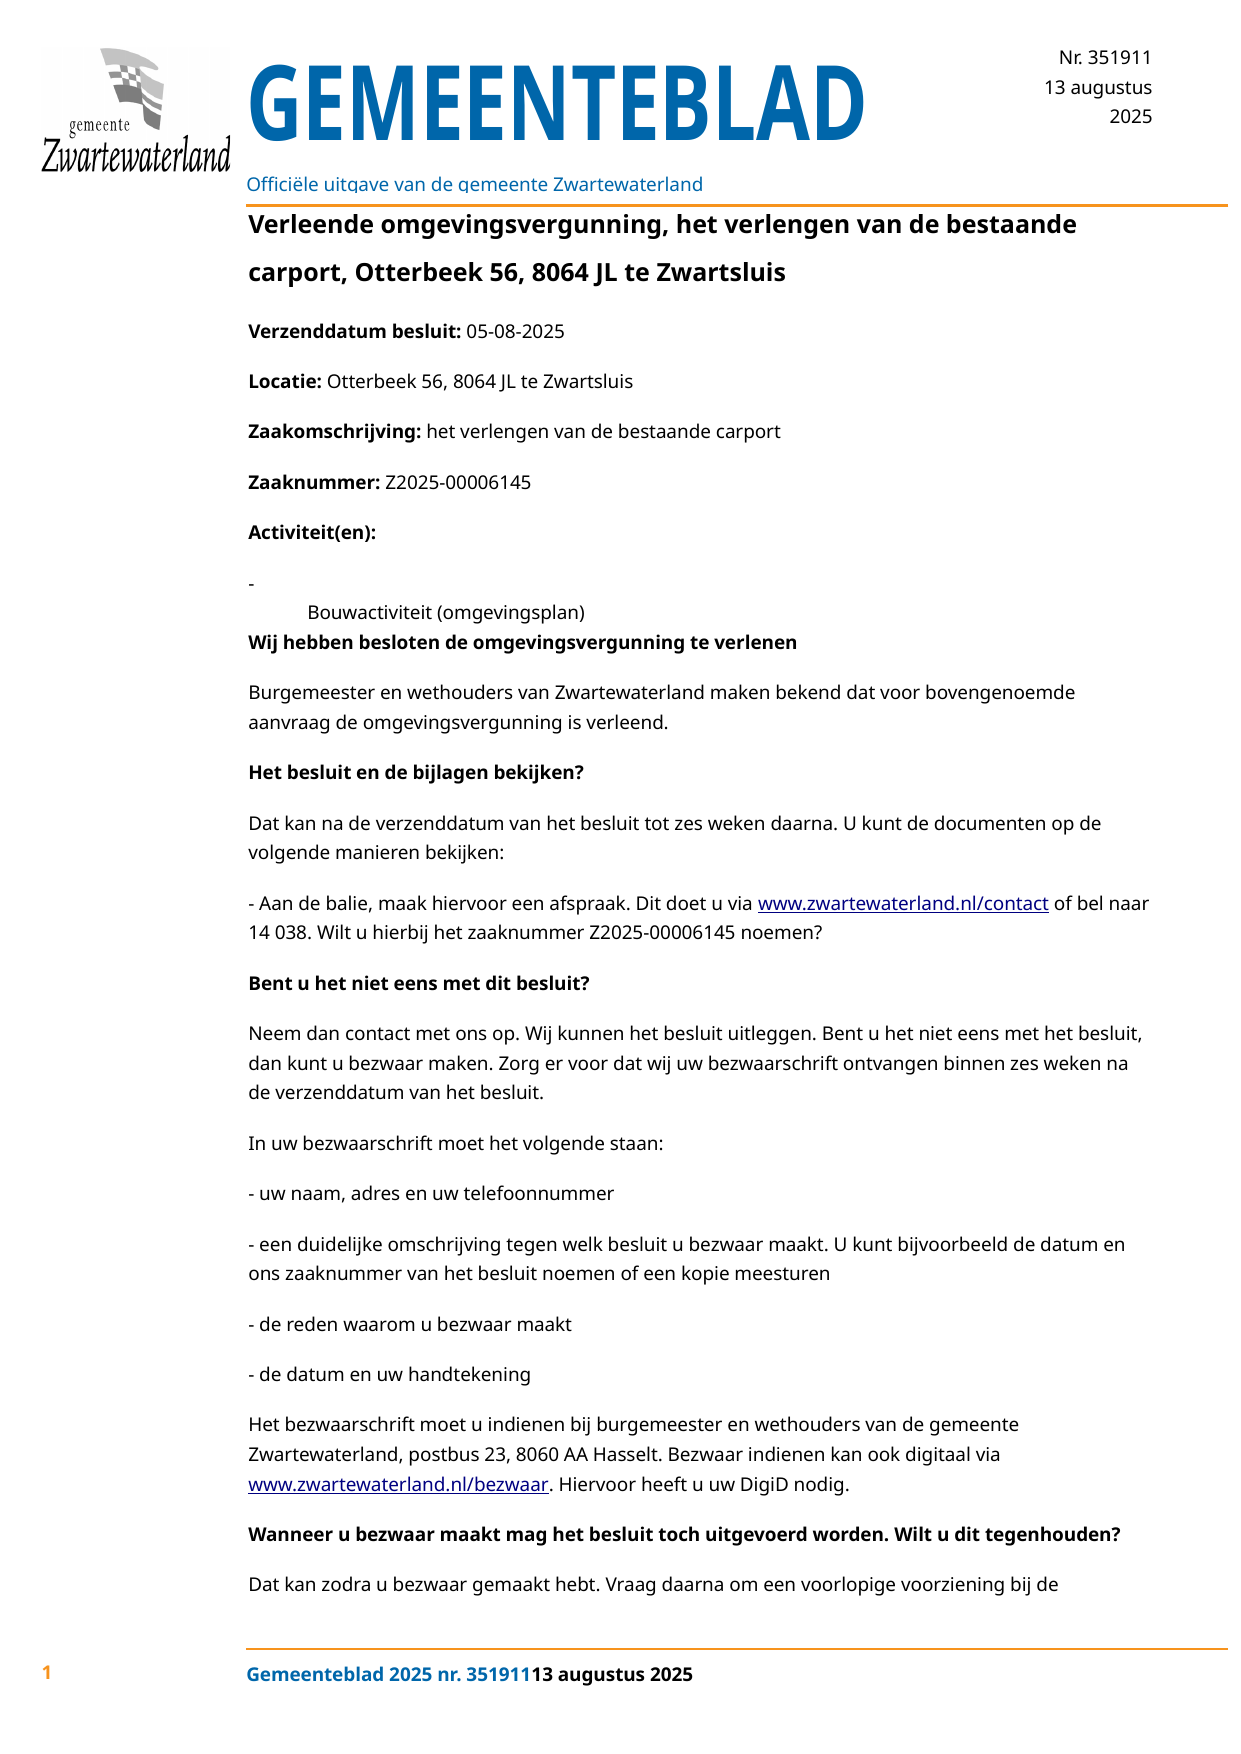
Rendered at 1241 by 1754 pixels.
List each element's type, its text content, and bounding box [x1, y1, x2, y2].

text Verzenddatum besluit: 05-08-2025 [248, 318, 1152, 344]
text Dat kan na de verzenddatum van het besluit tot zes weken daarna. U kunt de documenten op de volgende manieren bekijken: [248, 810, 1152, 865]
text Locatie: Otterbeek 56, 8064 JL te Zwartsluis [248, 368, 1152, 394]
text - uw naam, adres en uw telefoonnummer [248, 1180, 1152, 1206]
text - Aan de balie, maak hiervoor een afspraak. Dit doet u via www.zwartewaterland.nl/contact of bel naar 14 038. Wilt u hierbij het zaaknummer Z2025-00006145 noemen? [248, 890, 1152, 945]
text Bent u het niet eens met dit besluit? [248, 970, 1152, 996]
text Neem dan contact met ons op. Wij kunnen het besluit uitleggen. Bent u het niet eens met het besluit, dan kunt u bezwaar maken. Zorg er voor dat wij uw bezwaarschrift ontvangen binnen zes weken na de verzenddatum van het besluit. [248, 1020, 1152, 1105]
text Dat kan zodra u bezwaar gemaakt hebt. Vraag daarna om een voorlopige voorziening bij de [248, 1572, 1152, 1597]
list Bouwactiviteit (omgevingsplan) [248, 599, 1152, 625]
text - de datum en uw handtekening [248, 1361, 1152, 1387]
text Wij hebben besloten de omgevingsvergunning te verlenen [248, 629, 1152, 655]
text Wanneer u bezwaar maakt mag het besluit toch uitgevoerd worden. Wilt u dit tegenhouden? [248, 1521, 1152, 1547]
text Burgemeester en wethouders van Zwartewaterland maken bekend dat voor bovengenoemde aanvraag de omgevingsvergunning is verleend. [248, 679, 1152, 735]
picture [41, 47, 231, 172]
text In uw bezwaarschrift moet het volgende staan: [248, 1130, 1152, 1156]
text Het bezwaarschrift moet u indienen bij burgemeester en wethouders van de gemeente Zwartewaterland, postbus 23, 8060 AA Hasselt. Bezwaar indienen kan ook digitaal via www.zwartewaterland.nl/bezwaar. Hiervoor heeft u uw DigiD nodig. [248, 1412, 1152, 1497]
text - een duidelijke omschrijving tegen welk besluit u bezwaar maakt. U kunt bijvoorbeeld de datum en ons zaaknummer van het besluit noemen of een kopie meesturen [248, 1231, 1152, 1286]
text Activiteit(en): [248, 519, 1152, 545]
text Zaakomschrijving: het verlengen van de bestaande carport [248, 419, 1152, 444]
text - de reden waarom u bezwaar maakt [248, 1311, 1152, 1337]
text Zaaknummer: Z2025-00006145 [248, 469, 1152, 495]
text Verleende omgevingsvergunning, het verlengen van de bestaande carport, Otterbeek 56, 8064 JL te Zwartsluis [248, 207, 1152, 288]
text Het besluit en de bijlagen bekijken? [248, 759, 1152, 785]
